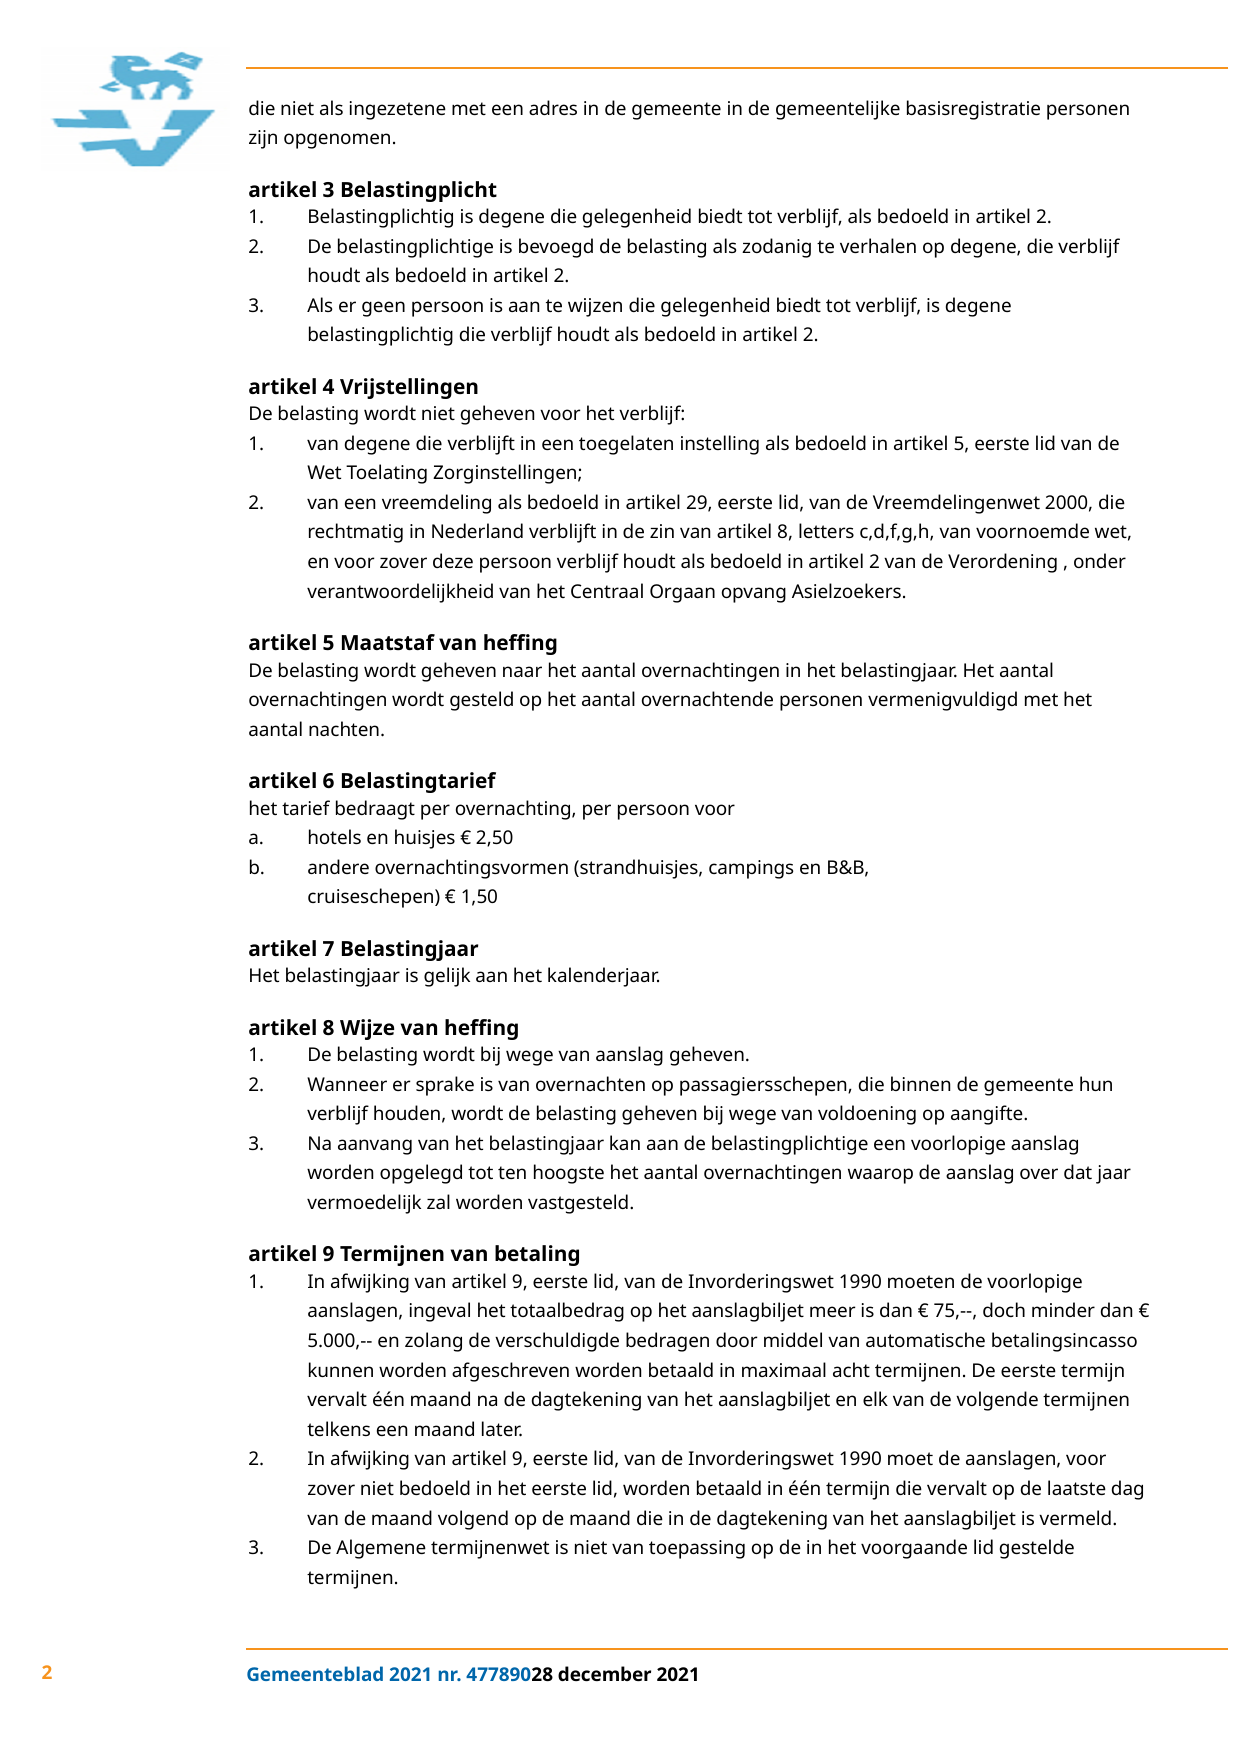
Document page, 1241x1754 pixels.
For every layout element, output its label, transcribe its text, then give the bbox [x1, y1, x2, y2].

text De belasting wordt niet geheven voor het verblijf: [248, 400, 1152, 426]
text artikel 6 Belastingtarief [248, 766, 1152, 795]
text artikel 9 Termijnen van betaling [248, 1239, 1152, 1268]
list cruiseschepen) € 1,50 [248, 883, 1152, 909]
list van degene die verblijft in een toegelaten instelling als bedoeld in artikel 5, eerste lid van de Wet Toelating Zorginstellingen; [248, 430, 1152, 485]
text Het belastingjaar is gelijk aan het kalenderjaar. [248, 962, 1152, 988]
list De Algemene termijnenwet is niet van toepassing op de in het voorgaande lid gestelde termijnen. [248, 1534, 1152, 1589]
text De belasting wordt geheven naar het aantal overnachtingen in het belastingjaar. Het aantal overnachtingen wordt gesteld op het aantal overnachtende personen vermenigvuldigd met het aantal nachten. [248, 657, 1152, 742]
list De belasting wordt bij wege van aanslag geheven. [248, 1041, 1152, 1067]
text het tarief bedraagt per overnachting, per persoon voor [248, 795, 1152, 821]
text die niet als ingezetene met een adres in de gemeente in de gemeentelijke basisregistratie personen zijn opgenomen. [248, 95, 1152, 150]
list Na aanvang van het belastingjaar kan aan de belastingplichtige een voorlopige aanslag worden opgelegd tot ten hoogste het aantal overnachtingen waarop de aanslag over dat jaar vermoedelijk zal worden vastgesteld. [248, 1130, 1152, 1215]
list Als er geen persoon is aan te wijzen die gelegenheid biedt tot verblijf, is degene belastingplichtig die verblijf houdt als bedoeld in artikel 2. [248, 292, 1152, 347]
list Wanneer er sprake is van overnachten op passagiersschepen, die binnen de gemeente hun verblijf houden, wordt de belasting geheven bij wege van voldoening op aangifte. [248, 1071, 1152, 1126]
list hotels en huisjes € 2,50 [248, 824, 1152, 850]
list Belastingplichtig is degene die gelegenheid biedt tot verblijf, als bedoeld in artikel 2. [248, 203, 1152, 229]
list In afwijking van artikel 9, eerste lid, van de Invorderingswet 1990 moet de aanslagen, voor zover niet bedoeld in het eerste lid, worden betaald in één termijn die vervalt op de laatste dag van de maand volgend op de maand die in de dagtekening van het aanslagbiljet is vermeld. [248, 1446, 1152, 1530]
text artikel 4 Vrijstellingen [248, 372, 1152, 400]
picture [41, 47, 231, 172]
list andere overnachtingsvormen (strandhuisjes, campings en B&B, [248, 854, 1152, 880]
text artikel 8 Wijze van heffing [248, 1013, 1152, 1041]
text artikel 7 Belastingjaar [248, 934, 1152, 962]
list In afwijking van artikel 9, eerste lid, van de Invorderingswet 1990 moeten de voorlopige aanslagen, ingeval het totaalbedrag op het aanslagbiljet meer is dan € 75,--, doch minder dan € 5.000,-- en zolang de verschuldigde bedragen door middel van automatische betalingsincasso kunnen worden afgeschreven worden betaald in maximaal acht termijnen. De eerste termijn vervalt één maand na de dagtekening van het aanslagbiljet en elk van de volgende termijnen telkens een maand later. [248, 1268, 1152, 1442]
text artikel 5 Maatstaf van heffing [248, 628, 1152, 657]
list De belastingplichtige is bevoegd de belasting als zodanig te verhalen op degene, die verblijf houdt als bedoeld in artikel 2. [248, 233, 1152, 288]
text artikel 3 Belastingplicht [248, 175, 1152, 203]
list van een vreemdeling als bedoeld in artikel 29, eerste lid, van de Vreemdelingenwet 2000, die rechtmatig in Nederland verblijft in de zin van artikel 8, letters c,d,f,g,h, van voornoemde wet, en voor zover deze persoon verblijf houdt als bedoeld in artikel 2 van de Verordening , onder verantwoordelijkheid van het Centraal Orgaan opvang Asielzoekers. [248, 489, 1152, 604]
